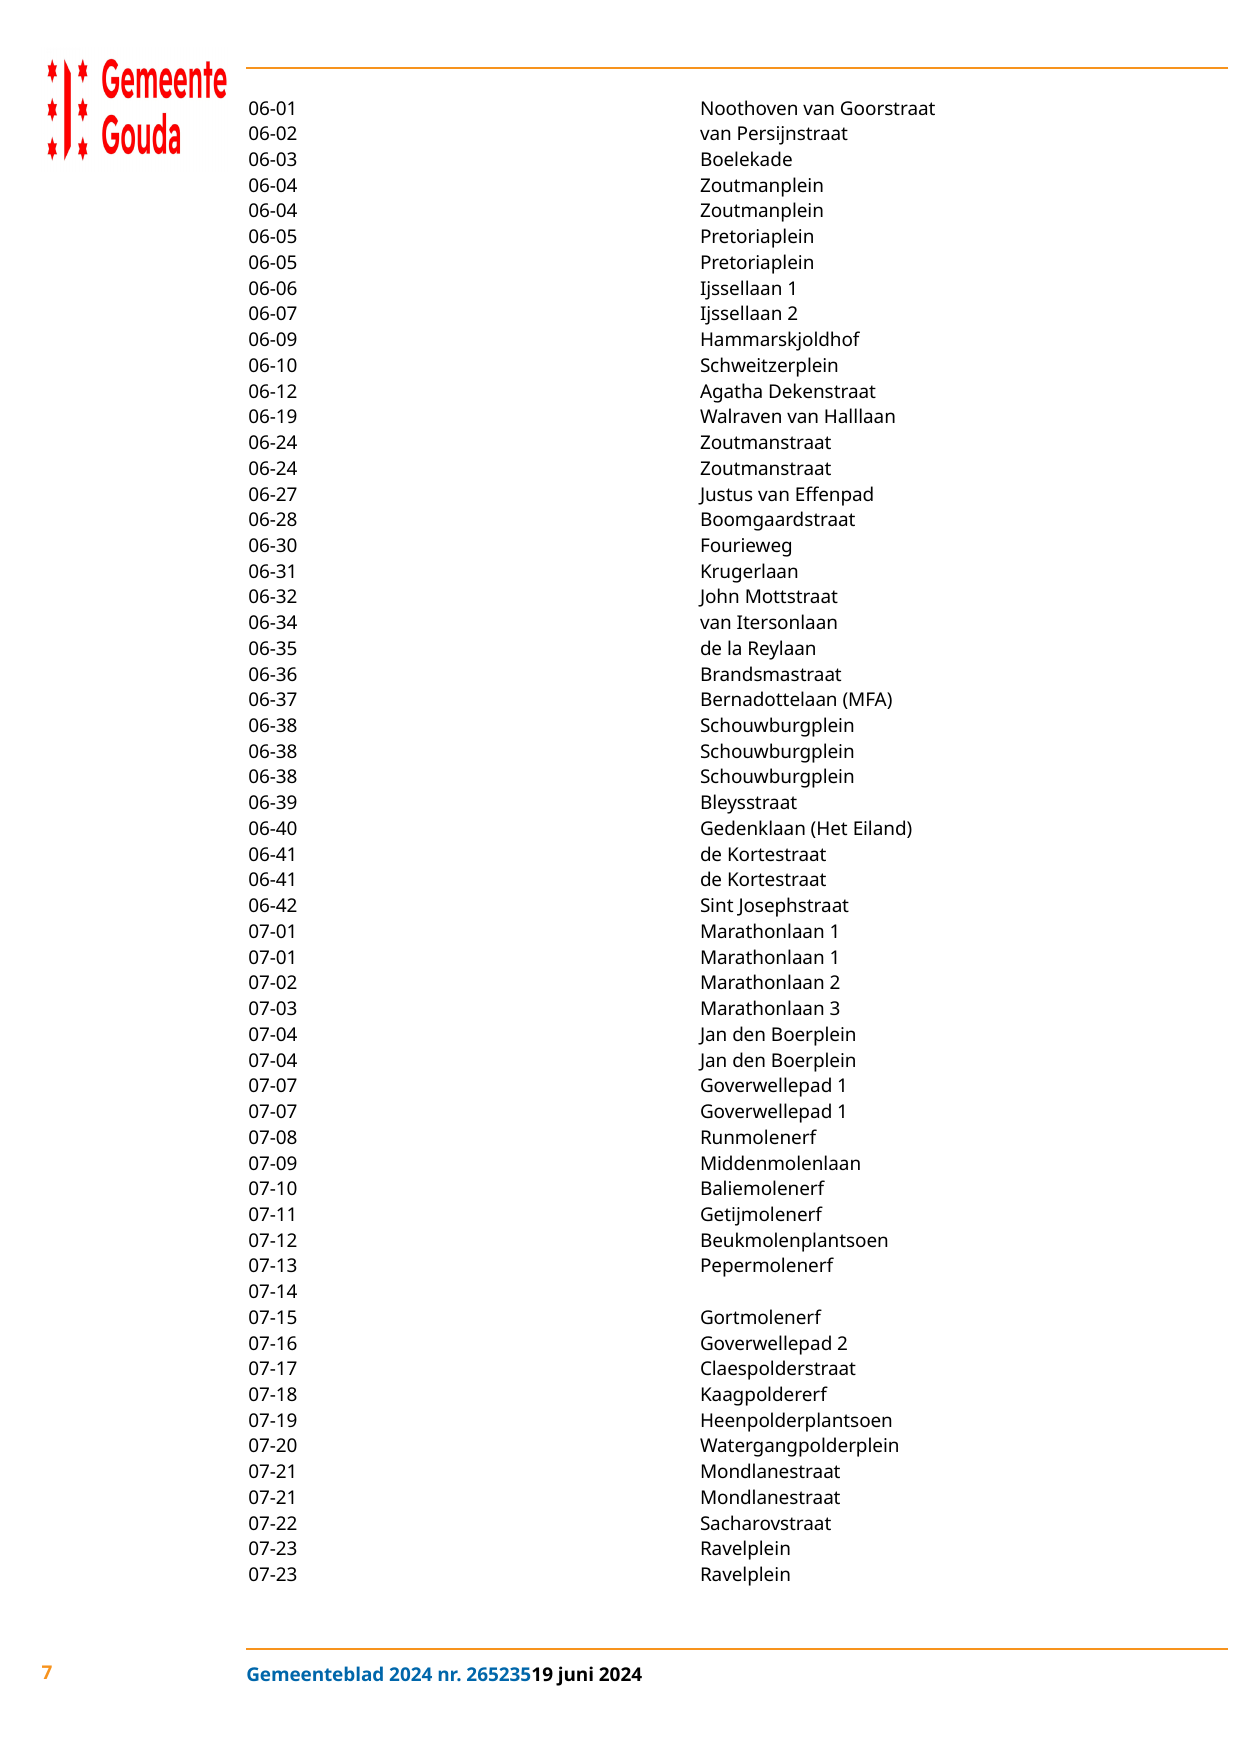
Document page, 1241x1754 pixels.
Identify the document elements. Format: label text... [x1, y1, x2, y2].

table_cell de Kortestraat [700, 841, 1152, 867]
table_cell 06-28 [248, 506, 700, 532]
table_cell 06-19 [248, 404, 700, 429]
table_cell 07-09 [248, 1150, 700, 1175]
table_cell Watergangpolderplein [700, 1433, 1152, 1458]
table_cell 07-21 [248, 1484, 700, 1510]
table_cell Claespolderstraat [700, 1356, 1152, 1381]
table_cell 06-24 [248, 455, 700, 481]
table_cell 07-17 [248, 1356, 700, 1381]
table_cell 07-01 [248, 918, 700, 944]
table_cell 06-07 [248, 301, 700, 326]
table_cell Jan den Boerplein [700, 1047, 1152, 1072]
table_cell 06-37 [248, 687, 700, 712]
table_cell 07-03 [248, 995, 700, 1021]
table_cell Kaagpoldererf [700, 1381, 1152, 1407]
table_cell Zoutmanstraat [700, 455, 1152, 481]
table_cell Ravelplein [700, 1536, 1152, 1561]
table_cell 06-35 [248, 635, 700, 661]
table_cell 06-04 [248, 172, 700, 198]
table_cell Schweitzerplein [700, 352, 1152, 378]
table_cell 07-07 [248, 1098, 700, 1124]
table_cell Middenmolenlaan [700, 1150, 1152, 1175]
table_cell Mondlanestraat [700, 1484, 1152, 1510]
table_cell 07-19 [248, 1407, 700, 1433]
table_cell 06-41 [248, 867, 700, 892]
table_cell Sacharovstraat [700, 1510, 1152, 1536]
table_cell Bernadottelaan (MFA) [700, 687, 1152, 712]
table_cell Walraven van Halllaan [700, 404, 1152, 429]
table_cell 06-01 [248, 95, 700, 121]
table_cell 06-38 [248, 738, 700, 764]
table_cell Getijmolenerf [700, 1201, 1152, 1227]
table_cell Fourieweg [700, 532, 1152, 558]
table_cell Brandsmastraat [700, 661, 1152, 687]
table_cell 07-23 [248, 1561, 700, 1587]
table_cell 07-14 [248, 1278, 700, 1304]
table_cell 06-38 [248, 712, 700, 738]
table_cell Noothoven van Goorstraat [700, 95, 1152, 121]
table_cell Mondlanestraat [700, 1459, 1152, 1484]
table_cell Schouwburgplein [700, 764, 1152, 789]
table_cell 06-02 [248, 121, 700, 146]
table_cell 06-03 [248, 146, 700, 172]
table_cell Justus van Effenpad [700, 481, 1152, 506]
table_cell Heenpolderplantsoen [700, 1407, 1152, 1433]
table_cell Marathonlaan 1 [700, 918, 1152, 944]
table_cell de la Reylaan [700, 635, 1152, 661]
table_cell Marathonlaan 1 [700, 944, 1152, 969]
table_cell Sint Josephstraat [700, 893, 1152, 918]
table_cell Hammarskjoldhof [700, 326, 1152, 352]
table_cell 07-16 [248, 1330, 700, 1356]
table_cell Schouwburgplein [700, 738, 1152, 764]
table_cell Schouwburgplein [700, 712, 1152, 738]
table_cell 06-39 [248, 790, 700, 815]
table_cell 06-32 [248, 584, 700, 609]
table_cell Ravelplein [700, 1561, 1152, 1587]
table_cell Goverwellepad 2 [700, 1330, 1152, 1356]
table_cell 07-12 [248, 1227, 700, 1253]
table_cell Ijssellaan 2 [700, 301, 1152, 326]
table_cell van Itersonlaan [700, 609, 1152, 635]
table_cell 07-04 [248, 1021, 700, 1047]
table_cell Bleysstraat [700, 790, 1152, 815]
table_cell Pretoriaplein [700, 249, 1152, 275]
table_cell 06-38 [248, 764, 700, 789]
table_cell Pepermolenerf [700, 1253, 1152, 1278]
table_cell John Mottstraat [700, 584, 1152, 609]
table_cell Gortmolenerf [700, 1304, 1152, 1330]
table_cell Zoutmanstraat [700, 429, 1152, 455]
table_cell 07-07 [248, 1073, 700, 1098]
table_cell 07-22 [248, 1510, 700, 1536]
table_cell Zoutmanplein [700, 172, 1152, 198]
table_cell 07-10 [248, 1175, 700, 1201]
table_cell Jan den Boerplein [700, 1021, 1152, 1047]
table_cell 06-42 [248, 893, 700, 918]
table_cell 06-10 [248, 352, 700, 378]
table_cell Goverwellepad 1 [700, 1073, 1152, 1098]
table_cell 06-34 [248, 609, 700, 635]
table_cell 07-20 [248, 1433, 700, 1458]
table_cell Goverwellepad 1 [700, 1098, 1152, 1124]
table_cell Gedenklaan (Het Eiland) [700, 815, 1152, 841]
table_cell 06-40 [248, 815, 700, 841]
table_cell van Persijnstraat [700, 121, 1152, 146]
table_cell 07-15 [248, 1304, 700, 1330]
table_cell Baliemolenerf [700, 1175, 1152, 1201]
table_cell 07-23 [248, 1536, 700, 1561]
table_cell 07-13 [248, 1253, 700, 1278]
table_cell 06-06 [248, 275, 700, 301]
table_cell 06-09 [248, 326, 700, 352]
table_cell 06-41 [248, 841, 700, 867]
table_cell Krugerlaan [700, 558, 1152, 584]
table_cell 07-01 [248, 944, 700, 969]
table_cell 06-05 [248, 249, 700, 275]
table_cell 07-04 [248, 1047, 700, 1072]
picture [41, 47, 231, 172]
table_cell 06-12 [248, 378, 700, 403]
table_cell [700, 1278, 1152, 1304]
table_cell 07-02 [248, 970, 700, 995]
table_cell Zoutmanplein [700, 198, 1152, 223]
table_cell Marathonlaan 3 [700, 995, 1152, 1021]
table_cell 06-05 [248, 224, 700, 249]
table_cell Agatha Dekenstraat [700, 378, 1152, 403]
table_cell 07-18 [248, 1381, 700, 1407]
table_cell Runmolenerf [700, 1124, 1152, 1150]
table_cell 06-04 [248, 198, 700, 223]
table_cell Marathonlaan 2 [700, 970, 1152, 995]
table_cell 06-30 [248, 532, 700, 558]
table_cell Pretoriaplein [700, 224, 1152, 249]
table_cell 07-08 [248, 1124, 700, 1150]
table_cell Boomgaardstraat [700, 506, 1152, 532]
table_cell Beukmolenplantsoen [700, 1227, 1152, 1253]
table_cell Ijssellaan 1 [700, 275, 1152, 301]
table_cell 07-21 [248, 1459, 700, 1484]
table_cell 06-36 [248, 661, 700, 687]
table_cell 06-31 [248, 558, 700, 584]
table_cell de Kortestraat [700, 867, 1152, 892]
table_cell Boelekade [700, 146, 1152, 172]
table_cell 06-27 [248, 481, 700, 506]
table_cell 07-11 [248, 1201, 700, 1227]
table_cell 06-24 [248, 429, 700, 455]
